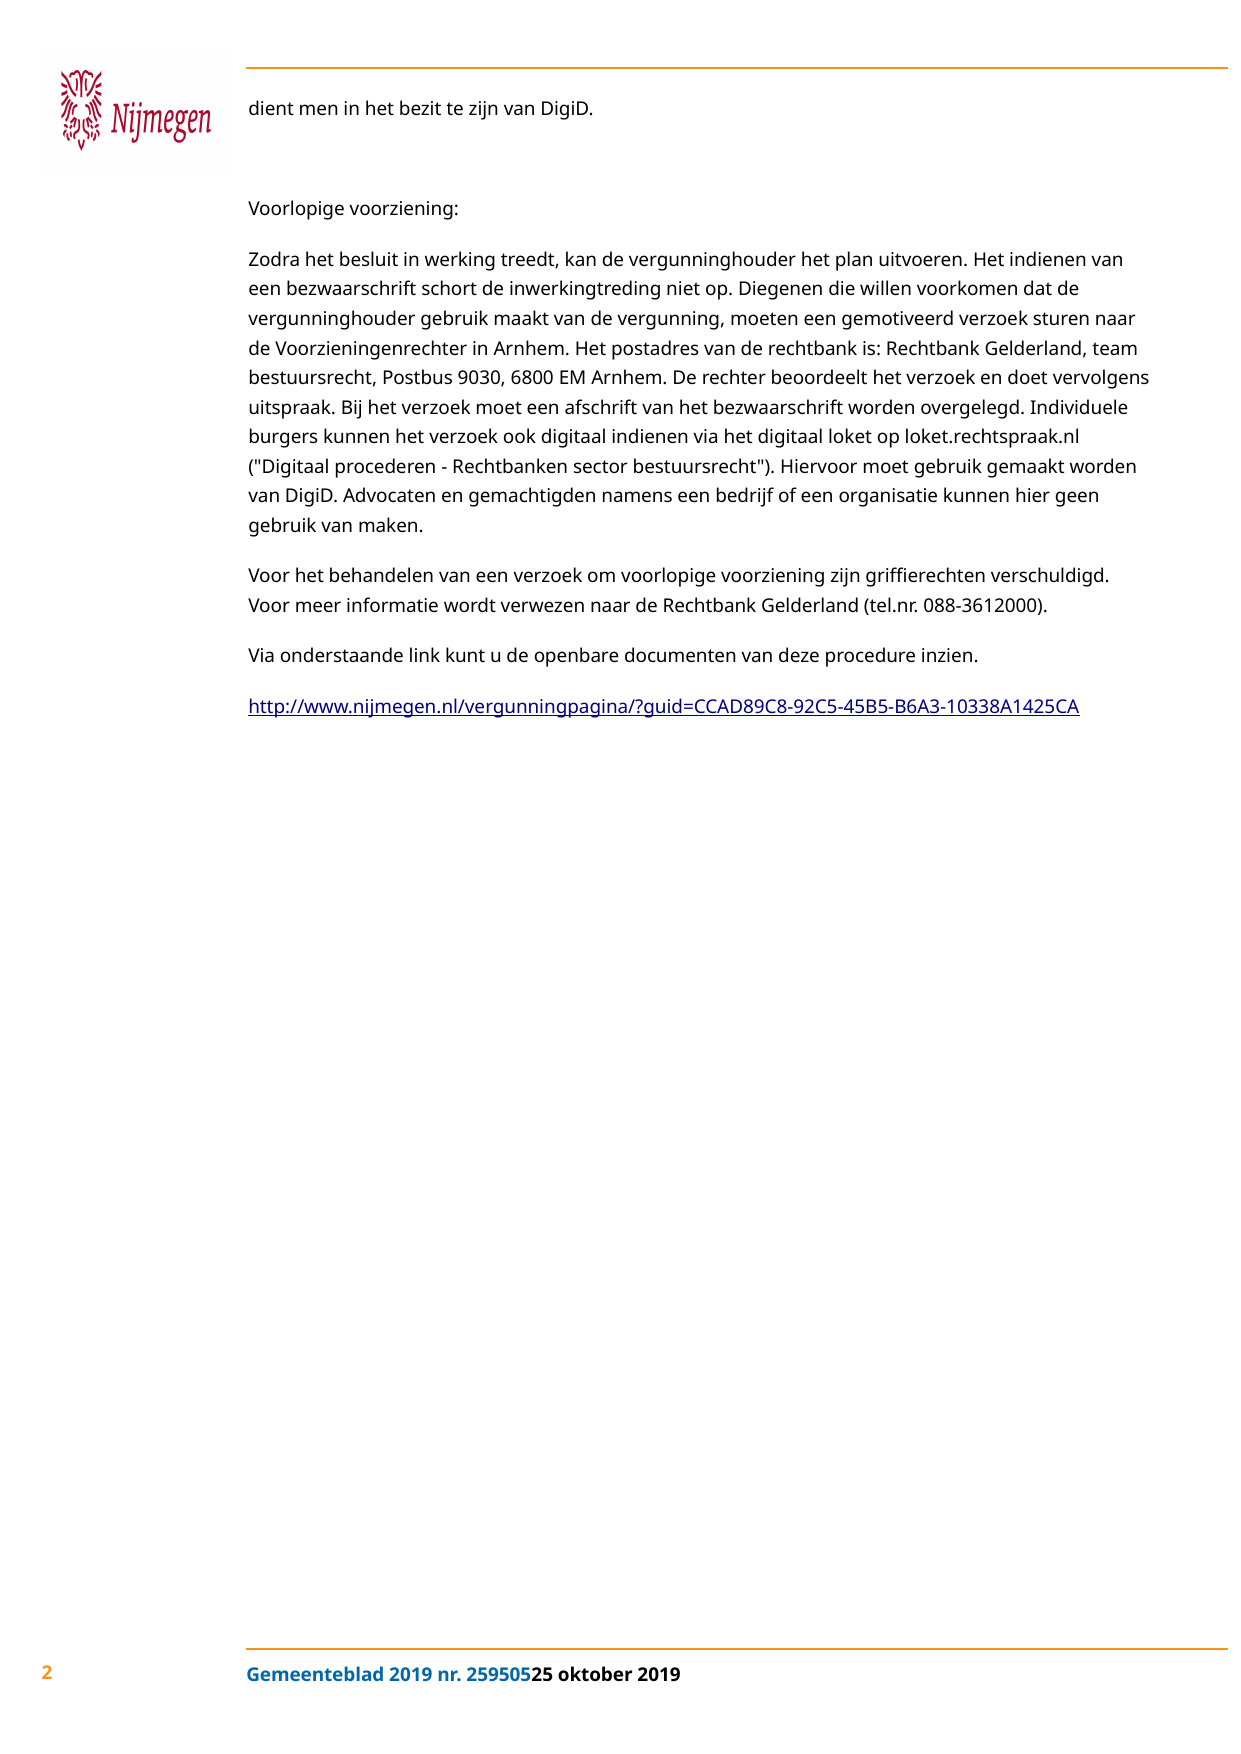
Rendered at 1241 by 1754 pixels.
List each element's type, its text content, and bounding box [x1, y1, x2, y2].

text dient men in het bezit te zijn van DigiD. [248, 95, 1152, 121]
text Voorlopige voorziening: [248, 196, 1152, 221]
text Zodra het besluit in werking treedt, kan de vergunninghouder het plan uitvoeren. Het indienen van een bezwaarschrift schort de inwerkingtreding niet op. Diegenen die willen voorkomen dat de vergunninghouder gebruik maakt van de vergunning, moeten een gemotiveerd verzoek sturen naar de Voorzieningenrechter in Arnhem. Het postadres van de rechtbank is: Rechtbank Gelderland, team bestuursrecht, Postbus 9030, 6800 EM Arnhem. De rechter beoordeelt het verzoek en doet vervolgens uitspraak. Bij het verzoek moet een afschrift van het bezwaarschrift worden overgelegd. Individuele burgers kunnen het verzoek ook digitaal indienen via het digitaal loket op loket.rechtspraak.nl ("Digitaal procederen - Rechtbanken sector bestuursrecht"). Hiervoor moet gebruik gemaakt worden van DigiD. Advocaten en gemachtigden namens een bedrijf of een organisatie kunnen hier geen gebruik van maken. [248, 246, 1152, 538]
text Via onderstaande link kunt u de openbare documenten van deze procedure inzien. [248, 643, 1152, 668]
text http://www.nijmegen.nl/vergunningpagina/?guid=CCAD89C8-92C5-45B5-B6A3-10338A1425CA [248, 693, 1152, 719]
picture [41, 47, 231, 172]
text Voor het behandelen van een verzoek om voorlopige voorziening zijn griffierechten verschuldigd. Voor meer informatie wordt verwezen naar de Rechtbank Gelderland (tel.nr. 088-3612000). [248, 563, 1152, 618]
